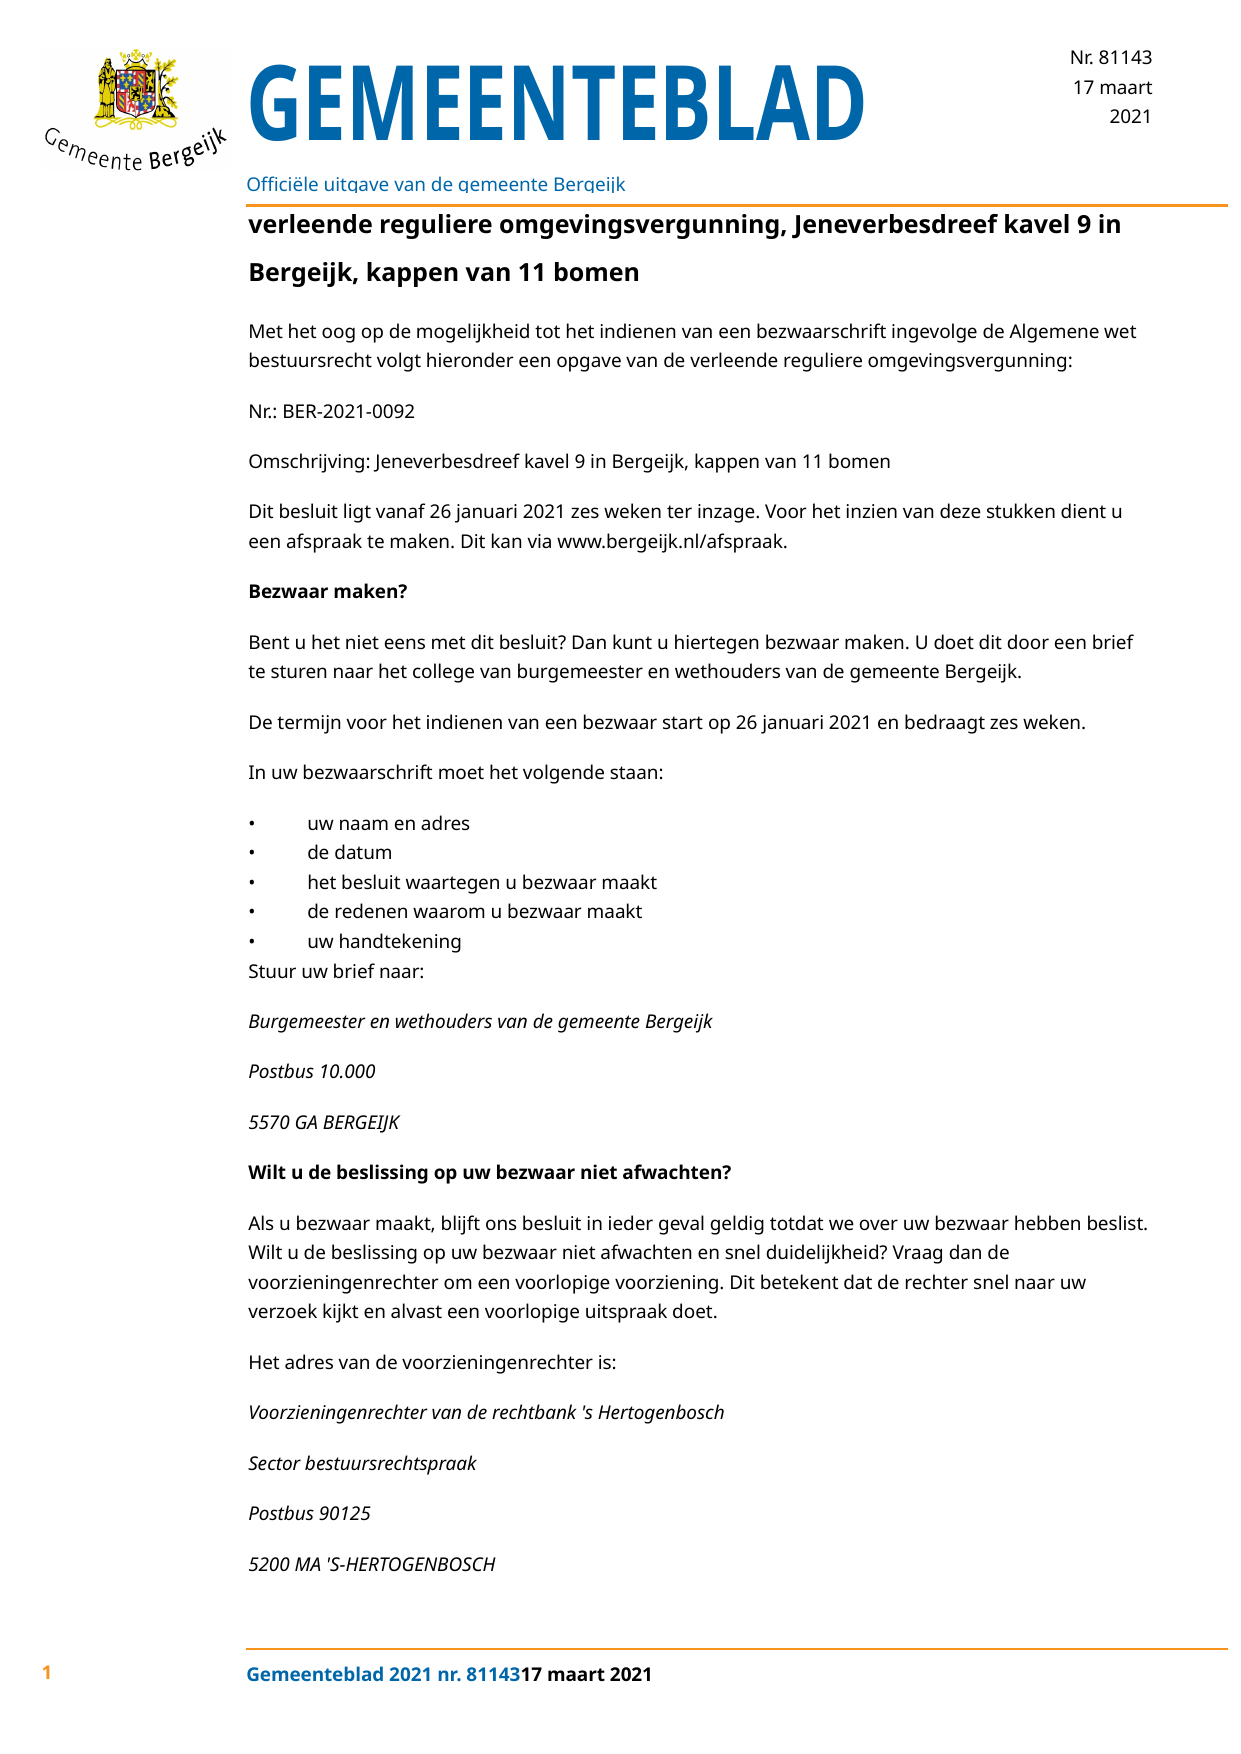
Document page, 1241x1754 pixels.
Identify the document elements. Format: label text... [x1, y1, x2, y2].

list uw naam en adres [248, 810, 1152, 836]
text Met het oog op de mogelijkheid tot het indienen van een bezwaarschrift ingevolge de Algemene wet bestuursrecht volgt hieronder een opgave van de verleende reguliere omgevingsvergunning: [248, 318, 1152, 373]
text Bezwaar maken? [248, 579, 1152, 604]
list de redenen waarom u bezwaar maakt [248, 899, 1152, 924]
text Dit besluit ligt vanaf 26 januari 2021 zes weken ter inzage. Voor het inzien van deze stukken dient u een afspraak te maken. Dit kan via www.bergeijk.nl/afspraak. [248, 499, 1152, 554]
text Omschrijving: Jeneverbesdreef kavel 9 in Bergeijk, kappen van 11 bomen [248, 448, 1152, 474]
text 5200 MA 'S-HERTOGENBOSCH [248, 1551, 1152, 1577]
text Postbus 90125 [248, 1500, 1152, 1526]
text Als u bezwaar maakt, blijft ons besluit in ieder geval geldig totdat we over uw bezwaar hebben beslist. Wilt u de beslissing op uw bezwaar niet afwachten en snel duidelijkheid? Vraag dan de voorzieningenrechter om een voorlopige voorziening. Dit betekent dat de rechter snel naar uw verzoek kijkt en alvast een voorlopige uitspraak doet. [248, 1210, 1152, 1324]
text 5570 GA BERGEIJK [248, 1109, 1152, 1135]
picture [41, 47, 231, 172]
text Stuur uw brief naar: [248, 958, 1152, 984]
text Postbus 10.000 [248, 1059, 1152, 1084]
text De termijn voor het indienen van een bezwaar start op 26 januari 2021 en bedraagt zes weken. [248, 709, 1152, 735]
text Burgemeester en wethouders van de gemeente Bergeijk [248, 1008, 1152, 1034]
text Voorzieningenrechter van de rechtbank 's Hertogenbosch [248, 1399, 1152, 1425]
list het besluit waartegen u bezwaar maakt [248, 869, 1152, 895]
text Nr.: BER-2021-0092 [248, 398, 1152, 424]
text Bent u het niet eens met dit besluit? Dan kunt u hiertegen bezwaar maken. U doet dit door een brief te sturen naar het college van burgemeester en wethouders van de gemeente Bergeijk. [248, 629, 1152, 684]
text Het adres van de voorzieningenrechter is: [248, 1349, 1152, 1375]
text Sector bestuursrechtspraak [248, 1450, 1152, 1476]
list de datum [248, 839, 1152, 865]
text verleende reguliere omgevingsvergunning, Jeneverbesdreef kavel 9 in Bergeijk, kappen van 11 bomen [248, 207, 1152, 288]
list uw handtekening [248, 928, 1152, 954]
text In uw bezwaarschrift moet het volgende staan: [248, 759, 1152, 785]
text Wilt u de beslissing op uw bezwaar niet afwachten? [248, 1159, 1152, 1185]
